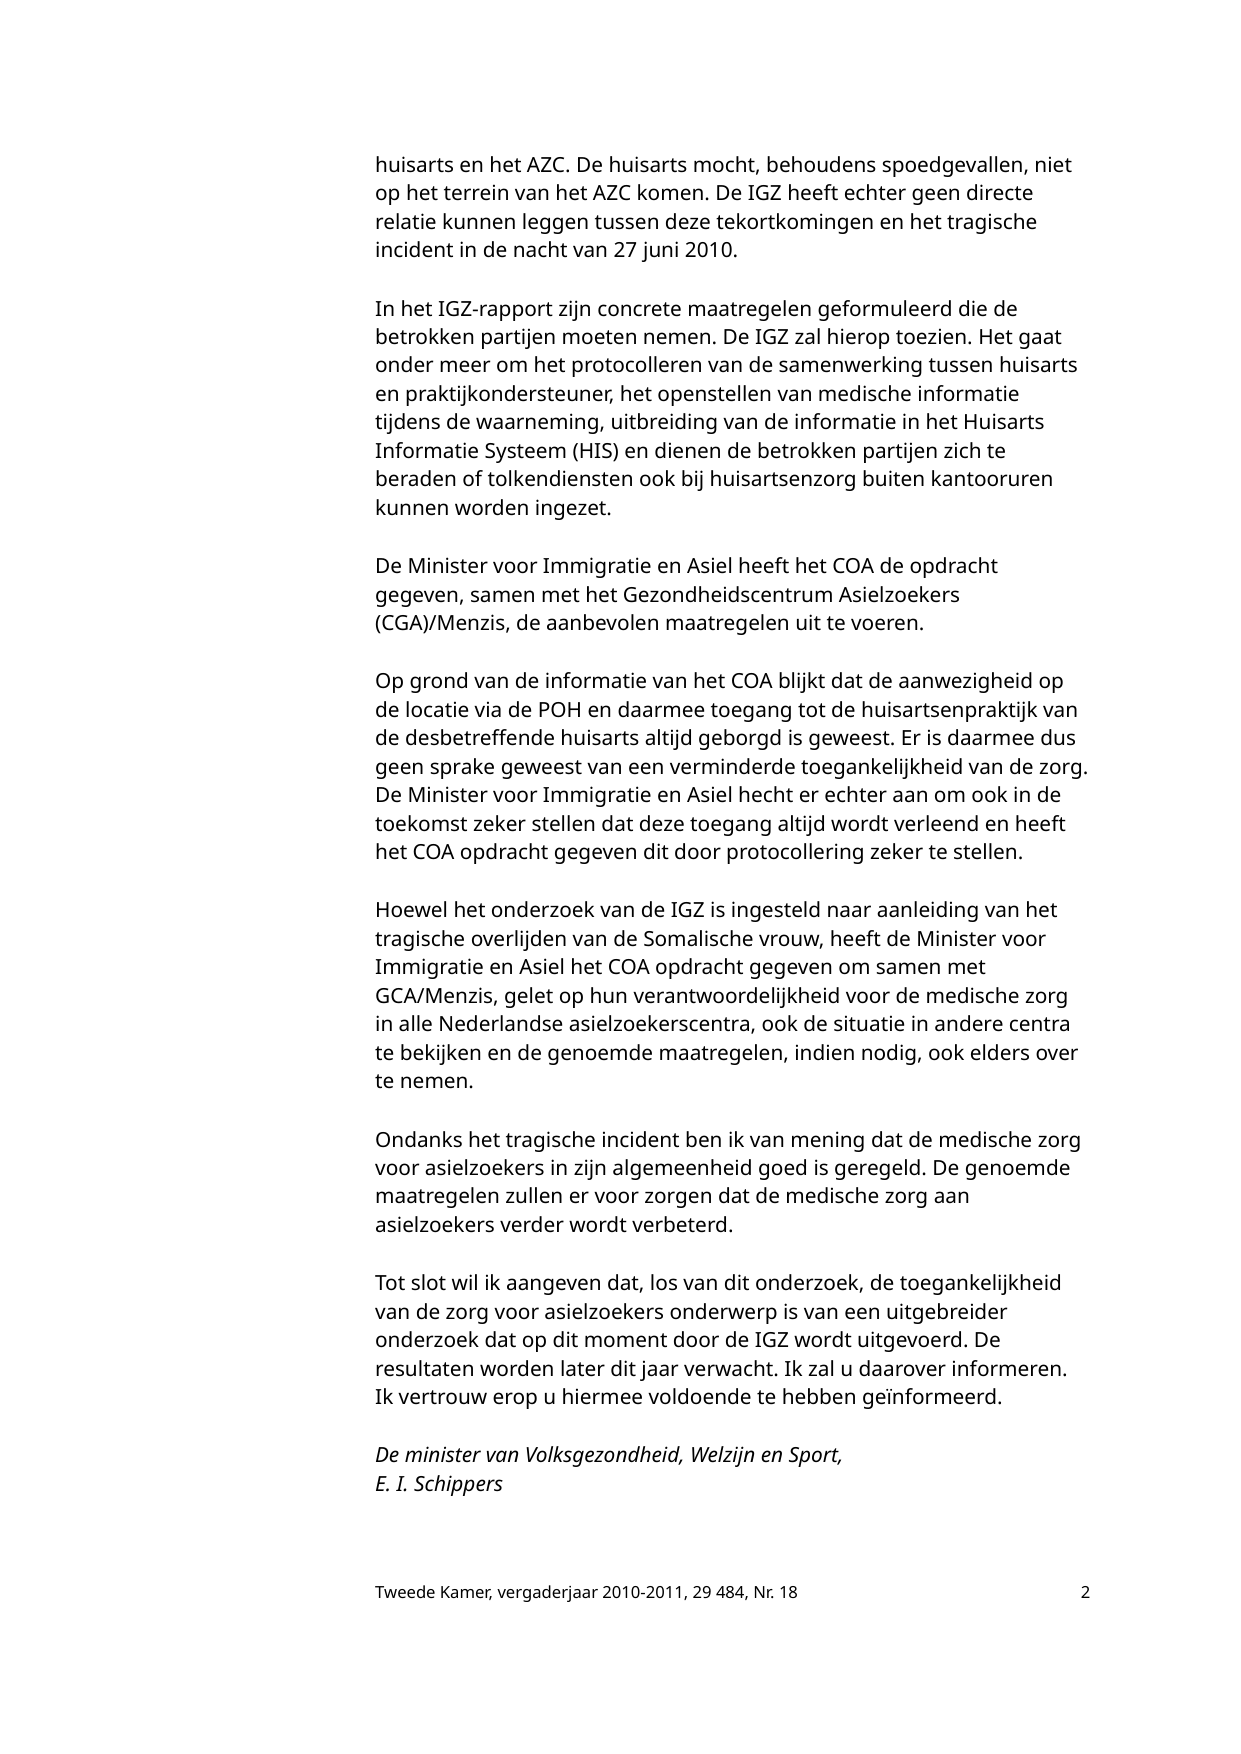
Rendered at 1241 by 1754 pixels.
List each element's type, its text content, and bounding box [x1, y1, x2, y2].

text Op grond van de informatie van het COA blijkt dat de aanwezigheid op de locatie via de POH en daarmee toegang tot de huisartsenpraktijk van de desbetreffende huisarts altijd geborgd is geweest. Er is daarmee dus geen sprake geweest van een verminderde toegankelijkheid van de zorg. De Minister voor Immigratie en Asiel hecht er echter aan om ook in de toekomst zeker stellen dat deze toegang altijd wordt verleend en heeft het COA opdracht gegeven dit door protocollering zeker te stellen. [375, 667, 1090, 866]
text E. I. Schippers [375, 1469, 1090, 1497]
text In het IGZ-rapport zijn concrete maatregelen geformuleerd die de betrokken partijen moeten nemen. De IGZ zal hierop toezien. Het gaat onder meer om het protocolleren van de samenwerking tussen huisarts en praktijkondersteuner, het openstellen van medische informatie tijdens de waarneming, uitbreiding van de informatie in het Huisarts Informatie Systeem (HIS) en dienen de betrokken partijen zich te beraden of tolkendiensten ook bij huisartsenzorg buiten kantooruren kunnen worden ingezet. [375, 294, 1090, 521]
text huisarts en het AZC. De huisarts mocht, behoudens spoedgevallen, niet op het terrein van het AZC komen. De IGZ heeft echter geen directe relatie kunnen leggen tussen deze tekortkomingen en het tragische incident in de nacht van 27 juni 2010. [375, 150, 1090, 264]
text De Minister voor Immigratie en Asiel heeft het COA de opdracht gegeven, samen met het Gezondheidscentrum Asielzoekers (CGA)/Menzis, de aanbevolen maatregelen uit te voeren. [375, 551, 1090, 637]
text Hoewel het onderzoek van de IGZ is ingesteld naar aanleiding van het tragische overlijden van de Somalische vrouw, heeft de Minister voor Immigratie en Asiel het COA opdracht gegeven om samen met GCA/Menzis, gelet op hun verantwoordelijkheid voor de medische zorg in alle Nederlandse asielzoekerscentra, ook de situatie in andere centra te bekijken en de genoemde maatregelen, indien nodig, ook elders over te nemen. [375, 896, 1090, 1095]
text Tot slot wil ik aangeven dat, los van dit onderzoek, de toegankelijkheid van de zorg voor asielzoekers onderwerp is van een uitgebreider onderzoek dat op dit moment door de IGZ wordt uitgevoerd. De resultaten worden later dit jaar verwacht. Ik zal u daarover informeren. [375, 1268, 1090, 1382]
text De minister van Volksgezondheid, Welzijn en Sport, [375, 1441, 1090, 1469]
text Ik vertrouw erop u hiermee voldoende te hebben geïnformeerd. [375, 1382, 1090, 1411]
text Ondanks het tragische incident ben ik van mening dat de medische zorg voor asielzoekers in zijn algemeenheid goed is geregeld. De genoemde maatregelen zullen er voor zorgen dat de medische zorg aan asielzoekers verder wordt verbeterd. [375, 1125, 1090, 1238]
